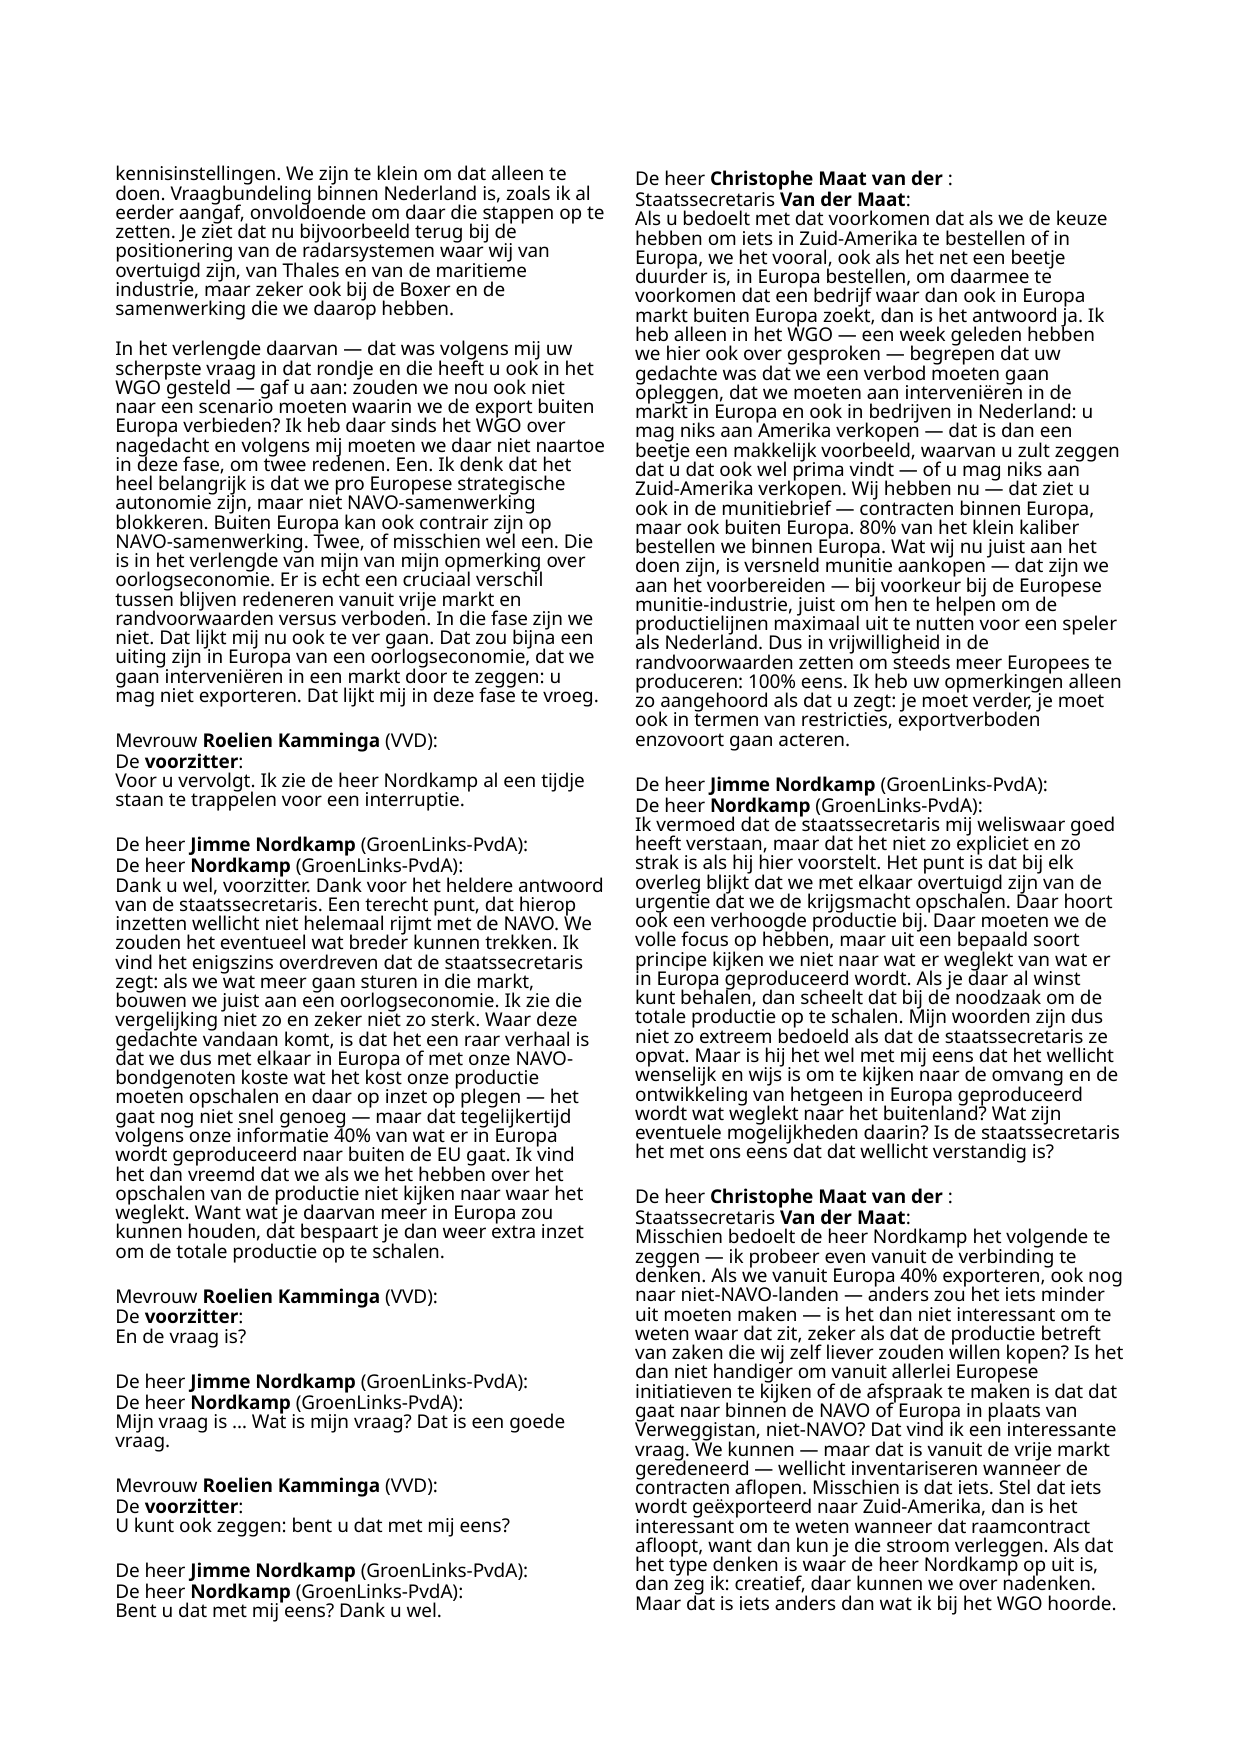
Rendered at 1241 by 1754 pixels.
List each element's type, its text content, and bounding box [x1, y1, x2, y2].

text Bent u dat met mij eens? Dank u wel. [115, 1602, 605, 1622]
text De heer Nordkamp (GroenLinks-PvdA): [115, 857, 605, 877]
text Als u bedoelt met dat voorkomen dat als we de keuze hebben om iets in Zuid-Amerika te bestellen of in Europa, we het vooral, ook als het net een beetje duurder is, in Europa bestellen, om daarmee te voorkomen dat een bedrijf waar dan ook in Europa markt buiten Europa zoekt, dan is het antwoord ja. Ik heb alleen in het WGO — een week geleden hebben we hier ook over gesproken — begrepen dat uw gedachte was dat we een verbod moeten gaan opleggen, dat we moeten aan interveniëren in de markt in Europa en ook in bedrijven in Nederland: u mag niks aan Amerika verkopen — dat is dan een beetje een makkelijk voorbeeld, waarvan u zult zeggen dat u dat ook wel prima vindt — of u mag niks aan Zuid-Amerika verkopen. Wij hebben nu — dat ziet u ook in de munitiebrief — contracten binnen Europa, maar ook buiten Europa. 80% van het klein kaliber bestellen we binnen Europa. Wat wij nu juist aan het doen zijn, is versneld munitie aankopen — dat zijn we aan het voorbereiden — bij voorkeur bij de Europese munitie-industrie, juist om hen te helpen om de productielijnen maximaal uit te nutten voor een speler als Nederland. Dus in vrijwilligheid in de randvoorwaarden zetten om steeds meer Europees te produceren: 100% eens. Ik heb uw opmerkingen alleen zo aangehoord als dat u zegt: je moet verder, je moet ook in termen van restricties, exportverboden enzovoort gaan acteren. [635, 210, 1125, 750]
text Mevrouw Roelien Kamminga (VVD): [115, 1472, 605, 1498]
text In het verlengde daarvan — dat was volgens mij uw scherpste vraag in dat rondje en die heeft u ook in het WGO gesteld — gaf u aan: zouden we nou ook niet naar een scenario moeten waarin we de export buiten Europa verbieden? Ik heb daar sinds het WGO over nagedacht en volgens mij moeten we daar niet naartoe in deze fase, om twee redenen. Een. Ik denk dat het heel belangrijk is dat we pro Europese strategische autonomie zijn, maar niet NAVO-samenwerking blokkeren. Buiten Europa kan ook contrair zijn op NAVO-samenwerking. Twee, of misschien wel een. Die is in het verlengde van mijn van mijn opmerking over oorlogseconomie. Er is echt een cruciaal verschil tussen blijven redeneren vanuit vrije markt en randvoorwaarden versus verboden. In die fase zijn we niet. Dat lijkt mij nu ook te ver gaan. Dat zou bijna een uiting zijn in Europa van een oorlogseconomie, dat we gaan interveniëren in een markt door te zeggen: u mag niet exporteren. Dat lijkt mij in deze fase te vroeg. [115, 340, 605, 706]
text De heer Jimme Nordkamp (GroenLinks-PvdA): [115, 832, 605, 857]
text De heer Nordkamp (GroenLinks-PvdA): [635, 797, 1125, 816]
text Staatssecretaris Van der Maat: [635, 191, 1125, 210]
text Mevrouw Roelien Kamminga (VVD): [115, 727, 605, 753]
text De heer Jimme Nordkamp (GroenLinks-PvdA): [115, 1557, 605, 1583]
text Mijn vraag is … Wat is mijn vraag? Dat is een goede vraag. [115, 1413, 605, 1451]
text De heer Christophe Maat van der : [635, 165, 1125, 191]
text De heer Jimme Nordkamp (GroenLinks-PvdA): [115, 1368, 605, 1394]
text De voorzitter: [115, 1498, 605, 1517]
text Voor u vervolgt. Ik zie de heer Nordkamp al een tijdje staan te trappelen voor een interruptie. [115, 772, 605, 811]
text Mevrouw Roelien Kamminga (VVD): [115, 1283, 605, 1308]
text De heer Nordkamp (GroenLinks-PvdA): [115, 1394, 605, 1413]
text Dank u wel, voorzitter. Dank voor het heldere antwoord van de staatssecretaris. Een terecht punt, dat hierop inzetten wellicht niet helemaal rijmt met de NAVO. We zouden het eventueel wat breder kunnen trekken. Ik vind het enigszins overdreven dat de staatssecretaris zegt: als we wat meer gaan sturen in die markt, bouwen we juist aan een oorlogseconomie. Ik zie die vergelijking niet zo en zeker niet zo sterk. Waar deze gedachte vandaan komt, is dat het een raar verhaal is dat we dus met elkaar in Europa of met onze NAVO-bondgenoten koste wat het kost onze productie moeten opschalen en daar op inzet op plegen — het gaat nog niet snel genoeg — maar dat tegelijkertijd volgens onze informatie 40% van wat er in Europa wordt geproduceerd naar buiten de EU gaat. Ik vind het dan vreemd dat we als we het hebben over het opschalen van de productie niet kijken naar waar het weglekt. Want wat je daarvan meer in Europa zou kunnen houden, dat bespaart je dan weer extra inzet om de totale productie op te schalen. [115, 877, 605, 1262]
text Misschien bedoelt de heer Nordkamp het volgende te zeggen — ik probeer even vanuit de verbinding te denken. Als we vanuit Europa 40% exporteren, ook nog naar niet-NAVO-landen — anders zou het iets minder uit moeten maken — is het dan niet interessant om te weten waar dat zit, zeker als dat de productie betreft van zaken die wij zelf liever zouden willen kopen? Is het dan niet handiger om vanuit allerlei Europese initiatieven te kijken of de afspraak te maken is dat dat gaat naar binnen de NAVO of Europa in plaats van Verweggistan, niet-NAVO? Dat vind ik een interessante vraag. We kunnen — maar dat is vanuit de vrije markt geredeneerd — wellicht inventariseren wanneer de contracten aflopen. Misschien is dat iets. Stel dat iets wordt geëxporteerd naar Zuid-Amerika, dan is het interessant om te weten wanneer dat raamcontract afloopt, want dan kun je die stroom verleggen. Als dat het type denken is waar de heer Nordkamp op uit is, dan zeg ik: creatief, daar kunnen we over nadenken. Maar dat is iets anders dan wat ik bij het WGO hoorde. [635, 1228, 1125, 1614]
text De voorzitter: [115, 753, 605, 772]
text De heer Nordkamp (GroenLinks-PvdA): [115, 1583, 605, 1602]
text De heer Jimme Nordkamp (GroenLinks-PvdA): [635, 771, 1125, 797]
text kennisinstellingen. We zijn te klein om dat alleen te doen. Vraagbundeling binnen Nederland is, zoals ik al eerder aangaf, onvoldoende om daar die stappen op te zetten. Je ziet dat nu bijvoorbeeld terug bij de positionering van de radarsystemen waar wij van overtuigd zijn, van Thales en van de maritieme industrie, maar zeker ook bij de Boxer en de samenwerking die we daarop hebben. [115, 165, 605, 319]
text En de vraag is? [115, 1328, 605, 1347]
text U kunt ook zeggen: bent u dat met mij eens? [115, 1517, 605, 1537]
text Ik vermoed dat de staatssecretaris mij weliswaar goed heeft verstaan, maar dat het niet zo expliciet en zo strak is als hij hier voorstelt. Het punt is dat bij elk overleg blijkt dat we met elkaar overtuigd zijn van de urgentie dat we de krijgsmacht opschalen. Daar hoort ook een verhoogde productie bij. Daar moeten we de volle focus op hebben, maar uit een bepaald soort principe kijken we niet naar wat er weglekt van wat er in Europa geproduceerd wordt. Als je daar al winst kunt behalen, dan scheelt dat bij de noodzaak om de totale productie op te schalen. Mijn woorden zijn dus niet zo extreem bedoeld als dat de staatssecretaris ze opvat. Maar is hij het wel met mij eens dat het wellicht wenselijk en wijs is om te kijken naar de omvang en de ontwikkeling van hetgeen in Europa geproduceerd wordt wat weglekt naar het buitenland? Wat zijn eventuele mogelijkheden daarin? Is de staatssecretaris het met ons eens dat dat wellicht verstandig is? [635, 816, 1125, 1163]
text De voorzitter: [115, 1308, 605, 1328]
text De heer Christophe Maat van der : [635, 1183, 1125, 1209]
text Staatssecretaris Van der Maat: [635, 1209, 1125, 1228]
